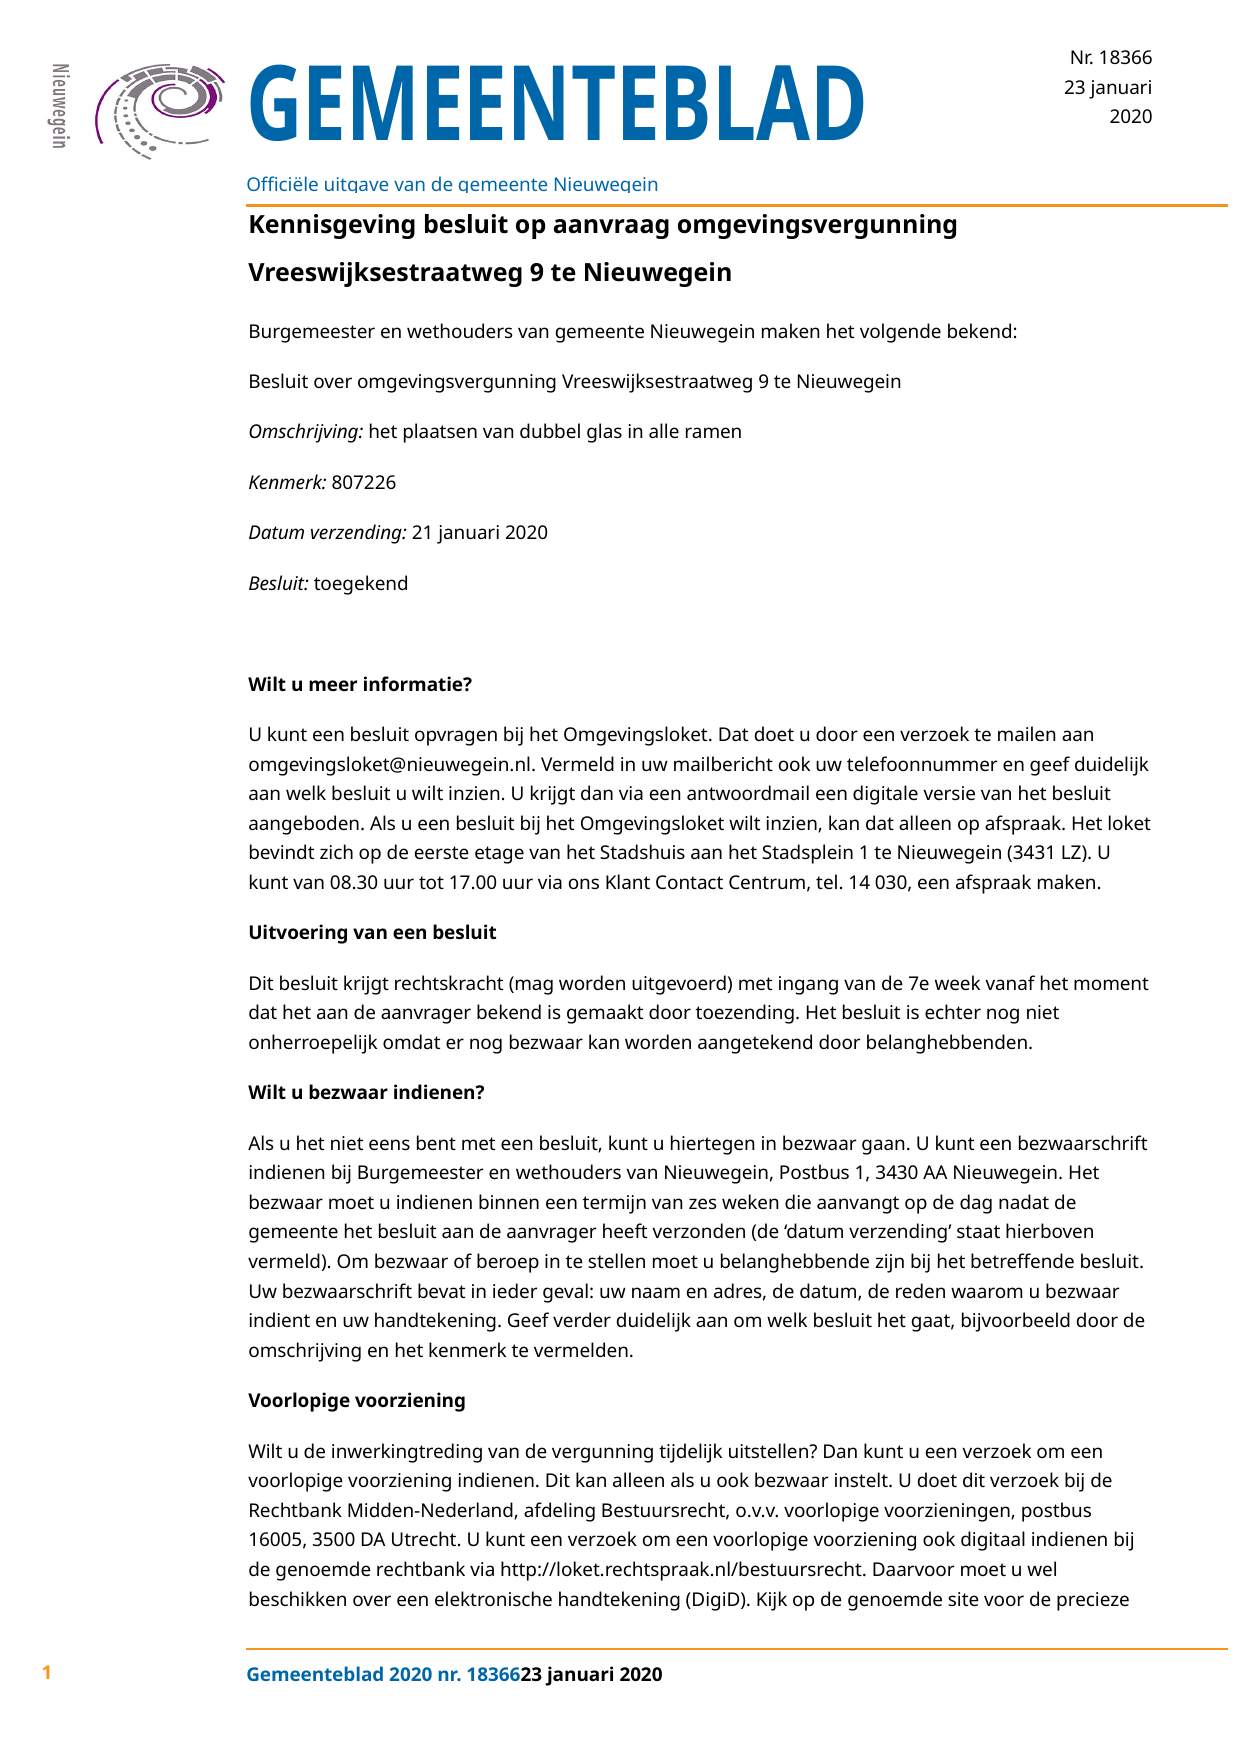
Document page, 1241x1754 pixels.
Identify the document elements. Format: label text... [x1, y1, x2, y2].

text Burgemeester en wethouders van gemeente Nieuwegein maken het volgende bekend: [248, 318, 1152, 344]
text Datum verzending: 21 januari 2020 [248, 519, 1152, 545]
text Wilt u de inwerkingtreding van de vergunning tijdelijk uitstellen? Dan kunt u een verzoek om een voorlopige voorziening indienen. Dit kan alleen als u ook bezwaar instelt. U doet dit verzoek bij de Rechtbank Midden-Nederland, afdeling Bestuursrecht, o.v.v. voorlopige voorzieningen, postbus 16005, 3500 DA Utrecht. U kunt een verzoek om een voorlopige voorziening ook digitaal indienen bij de genoemde rechtbank via http://loket.rechtspraak.nl/bestuursrecht. Daarvoor moet u wel beschikken over een elektronische handtekening (DigiD). Kijk op de genoemde site voor de precieze [248, 1438, 1152, 1612]
text Besluit over omgevingsvergunning Vreeswijksestraatweg 9 te Nieuwegein [248, 368, 1152, 394]
text Wilt u bezwaar indienen? [248, 1079, 1152, 1105]
text Kenmerk: 807226 [248, 469, 1152, 495]
text Voorlopige voorziening [248, 1387, 1152, 1413]
text Omschrijving: het plaatsen van dubbel glas in alle ramen [248, 419, 1152, 444]
text U kunt een besluit opvragen bij het Omgevingsloket. Dat doet u door een verzoek te mailen aan omgevingsloket@nieuwegein.nl. Vermeld in uw mailbericht ook uw telefoonnummer en geef duidelijk aan welk besluit u wilt inzien. U krijgt dan via een antwoordmail een digitale versie van het besluit aangeboden. Als u een besluit bij het Omgevingsloket wilt inzien, kan dat alleen op afspraak. Het loket bevindt zich op de eerste etage van het Stadshuis aan het Stadsplein 1 te Nieuwegein (3431 LZ). U kunt van 08.30 uur tot 17.00 uur via ons Klant Contact Centrum, tel. 14 030, een afspraak maken. [248, 721, 1152, 895]
text Besluit: toegekend [248, 570, 1152, 596]
picture [41, 47, 231, 172]
text Als u het niet eens bent met een besluit, kunt u hiertegen in bezwaar gaan. U kunt een bezwaarschrift indienen bij Burgemeester en wethouders van Nieuwegein, Postbus 1, 3430 AA Nieuwegein. Het bezwaar moet u indienen binnen een termijn van zes weken die aanvangt op de dag nadat de gemeente het besluit aan de aanvrager heeft verzonden (de ‘datum verzending’ staat hierboven vermeld). Om bezwaar of beroep in te stellen moet u belanghebbende zijn bij het betreffende besluit. Uw bezwaarschrift bevat in ieder geval: uw naam en adres, de datum, de reden waarom u bezwaar indient en uw handtekening. Geef verder duidelijk aan om welk besluit het gaat, bijvoorbeeld door de omschrijving en het kenmerk te vermelden. [248, 1130, 1152, 1363]
text Dit besluit krijgt rechtskracht (mag worden uitgevoerd) met ingang van de 7e week vanaf het moment dat het aan de aanvrager bekend is gemaakt door toezending. Het besluit is echter nog niet onherroepelijk omdat er nog bezwaar kan worden aangetekend door belanghebbenden. [248, 970, 1152, 1055]
text Uitvoering van een besluit [248, 919, 1152, 945]
text Kennisgeving besluit op aanvraag omgevingsvergunning Vreeswijksestraatweg 9 te Nieuwegein [248, 207, 1152, 288]
text Wilt u meer informatie? [248, 671, 1152, 697]
